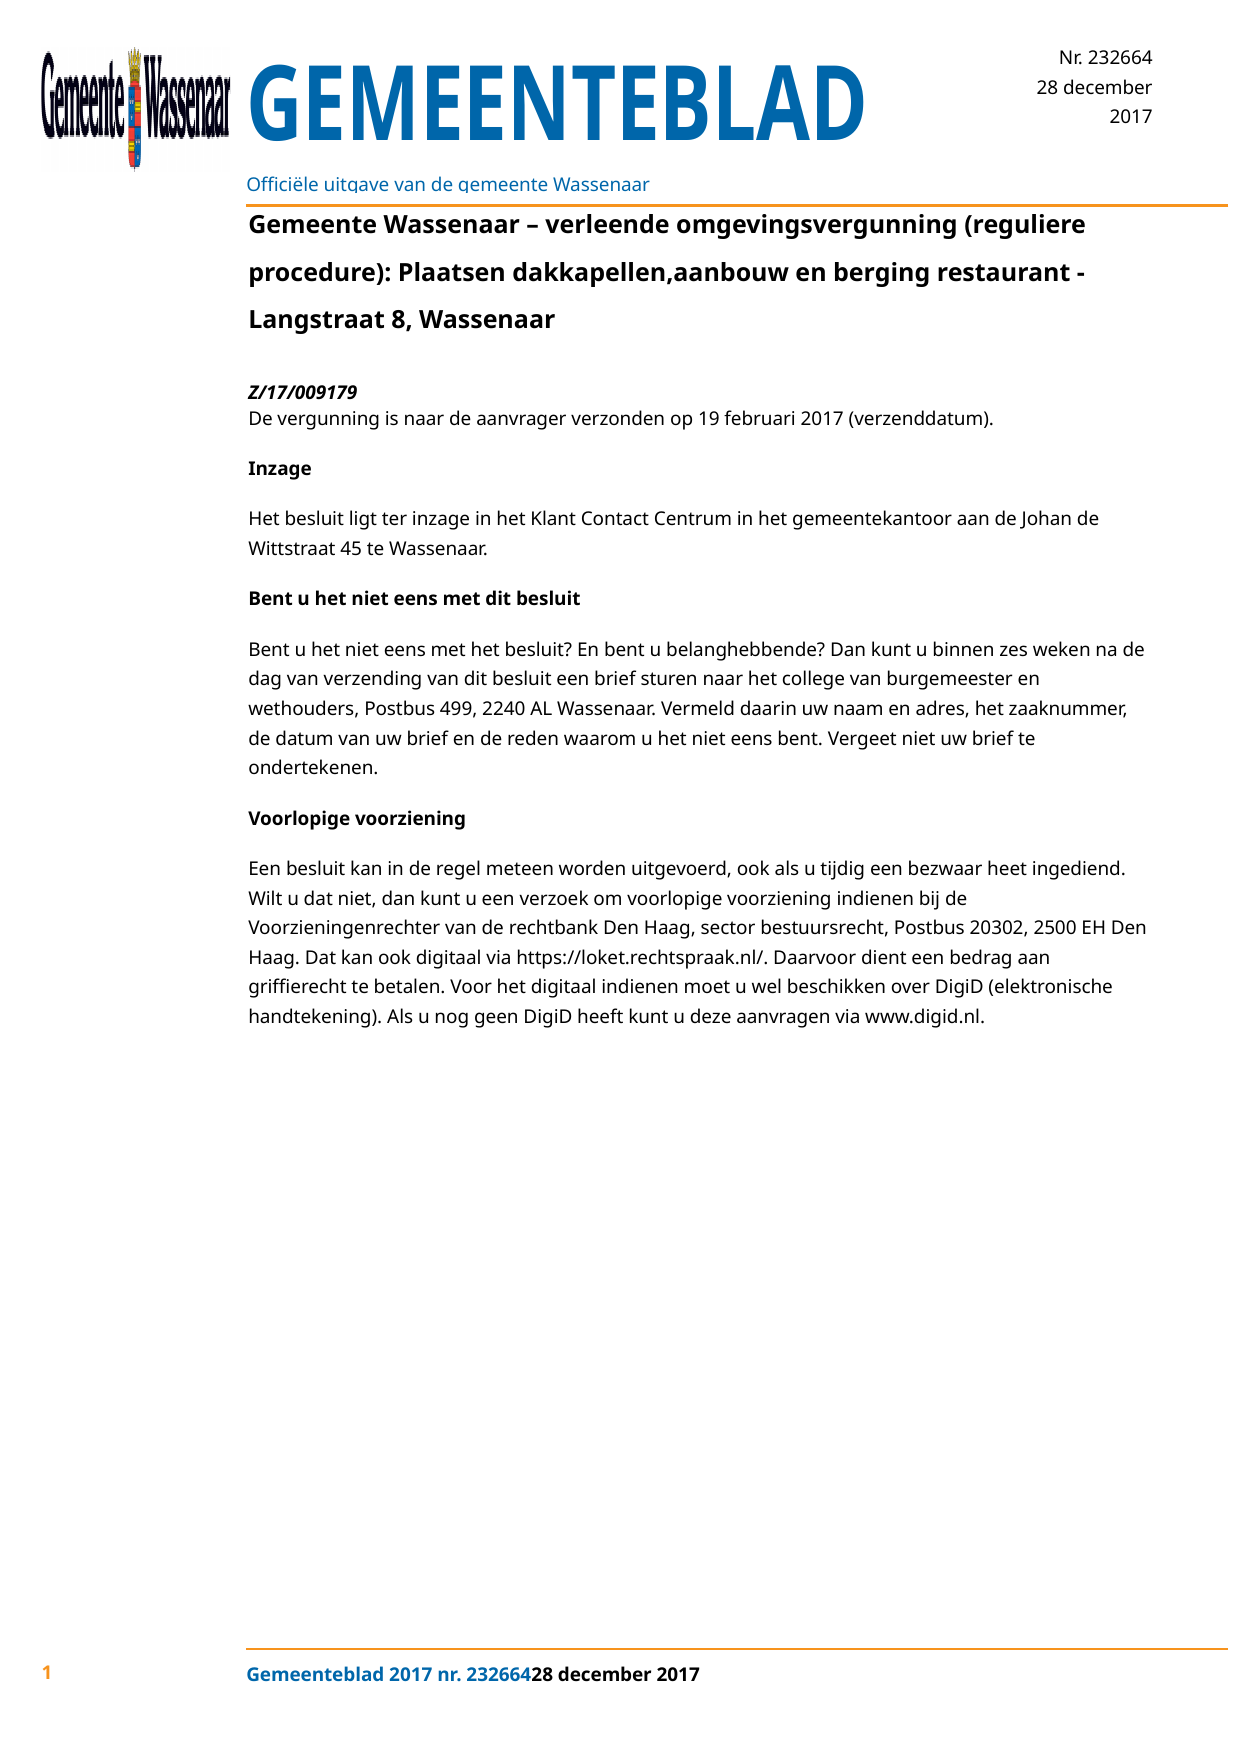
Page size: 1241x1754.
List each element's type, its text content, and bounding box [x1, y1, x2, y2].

picture [41, 47, 231, 172]
text Een besluit kan in de regel meteen worden uitgevoerd, ook als u tijdig een bezwaar heet ingediend. Wilt u dat niet, dan kunt u een verzoek om voorlopige voorziening indienen bij de Voorzieningenrechter van de rechtbank Den Haag, sector bestuursrecht, Postbus 20302, 2500 EH Den Haag. Dat kan ook digitaal via https://loket.rechtspraak.nl/. Daarvoor dient een bedrag aan griffierecht te betalen. Voor het digitaal indienen moet u wel beschikken over DigiD (elektronische handtekening). Als u nog geen DigiD heeft kunt u deze aanvragen via www.digid.nl. [248, 855, 1152, 1029]
text Gemeente Wassenaar – verleende omgevingsvergunning (reguliere procedure): Plaatsen dakkapellen,aanbouw en berging restaurant - Langstraat 8, Wassenaar [248, 207, 1152, 336]
text Het besluit ligt ter inzage in het Klant Contact Centrum in het gemeentekantoor aan de Johan de Wittstraat 45 te Wassenaar. [248, 506, 1152, 561]
text Bent u het niet eens met het besluit? En bent u belanghebbende? Dan kunt u binnen zes weken na de dag van verzending van dit besluit een brief sturen naar het college van burgemeester en wethouders, Postbus 499, 2240 AL Wassenaar. Vermeld daarin uw naam en adres, het zaaknummer, de datum van uw brief en de reden waarom u het niet eens bent. Vergeet niet uw brief te ondertekenen. [248, 636, 1152, 780]
text Voorlopige voorziening [248, 805, 1152, 831]
text Z/17/009179 [248, 379, 1152, 405]
text Inzage [248, 455, 1152, 481]
text De vergunning is naar de aanvrager verzonden op 19 februari 2017 (verzenddatum). [248, 405, 1152, 431]
text Bent u het niet eens met dit besluit [248, 586, 1152, 611]
